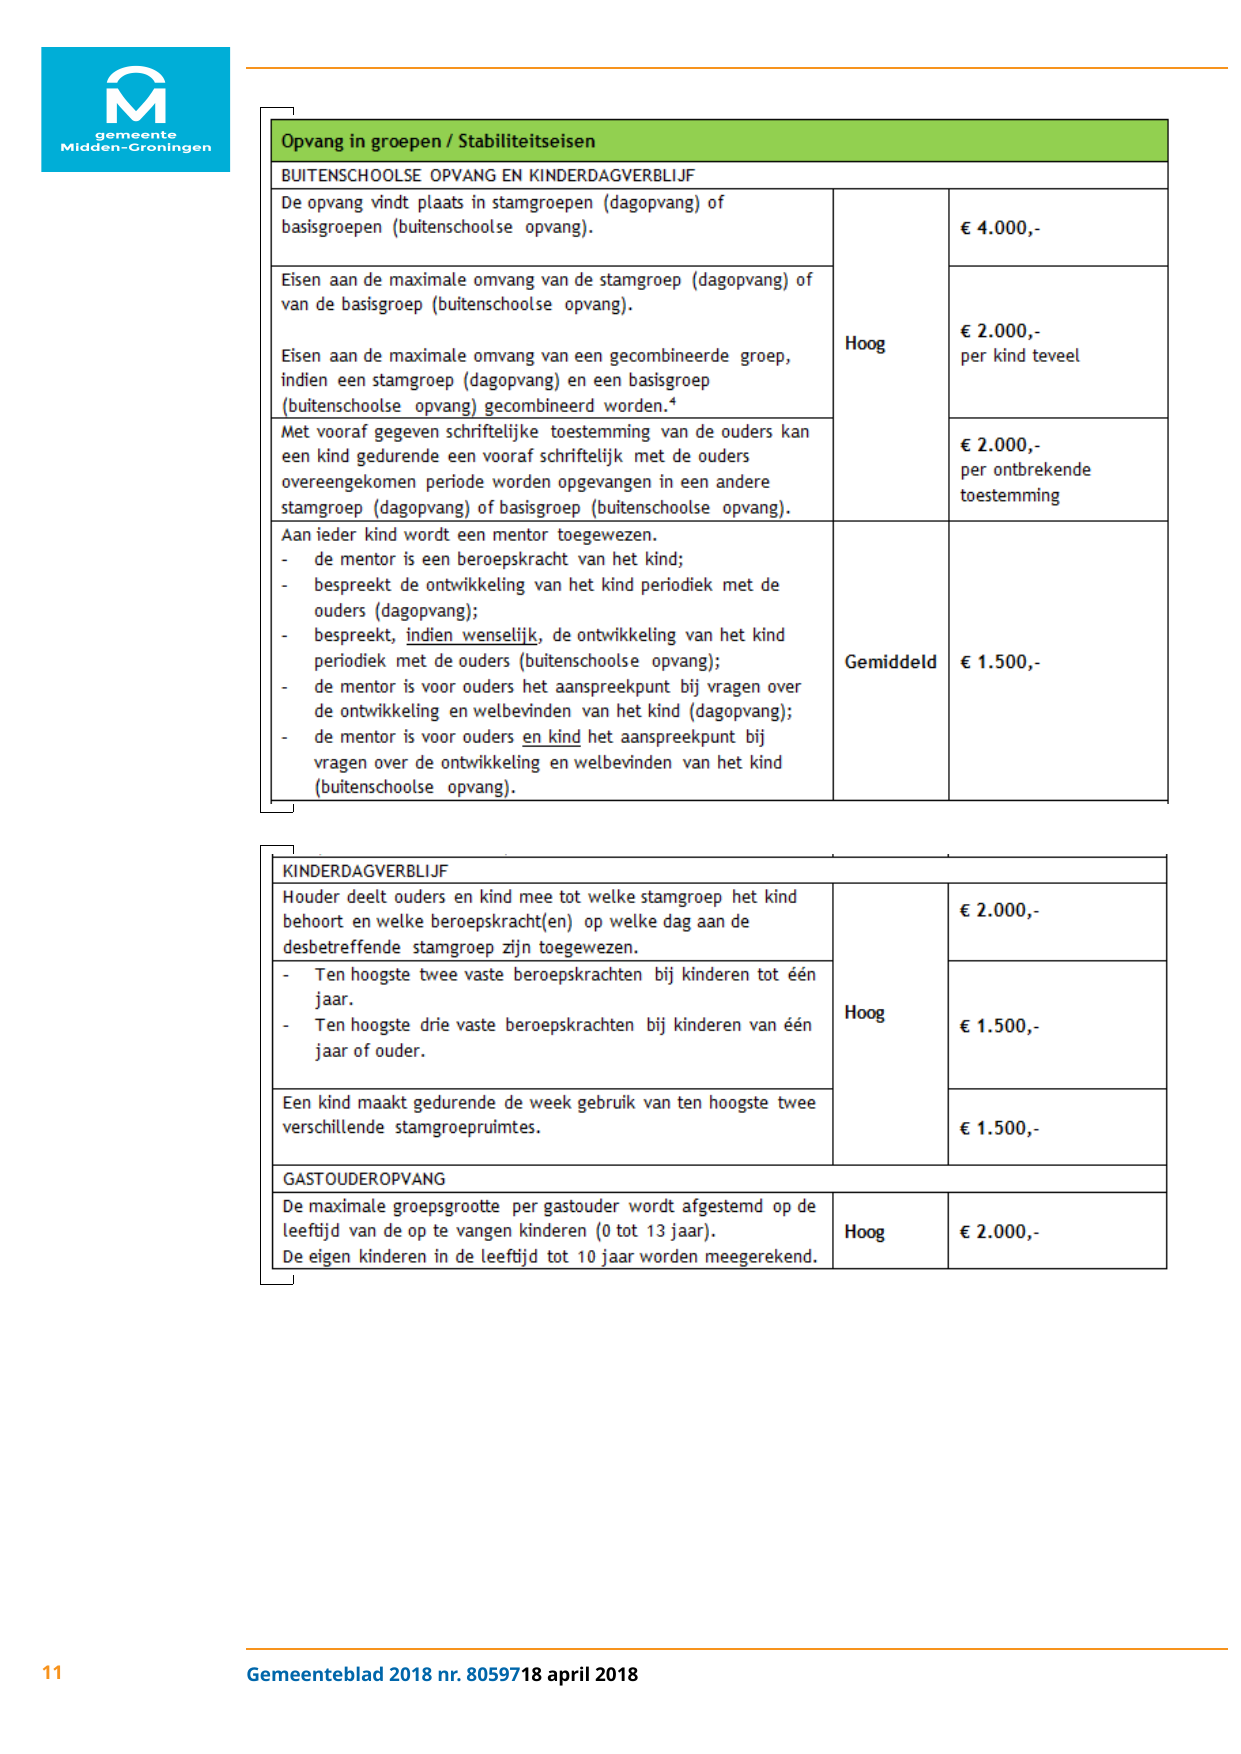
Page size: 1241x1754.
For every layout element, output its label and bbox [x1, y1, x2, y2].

picture [268, 115, 1173, 804]
picture [184, 146, 190, 153]
picture [268, 854, 1173, 1275]
picture [107, 89, 165, 122]
picture [108, 66, 164, 82]
